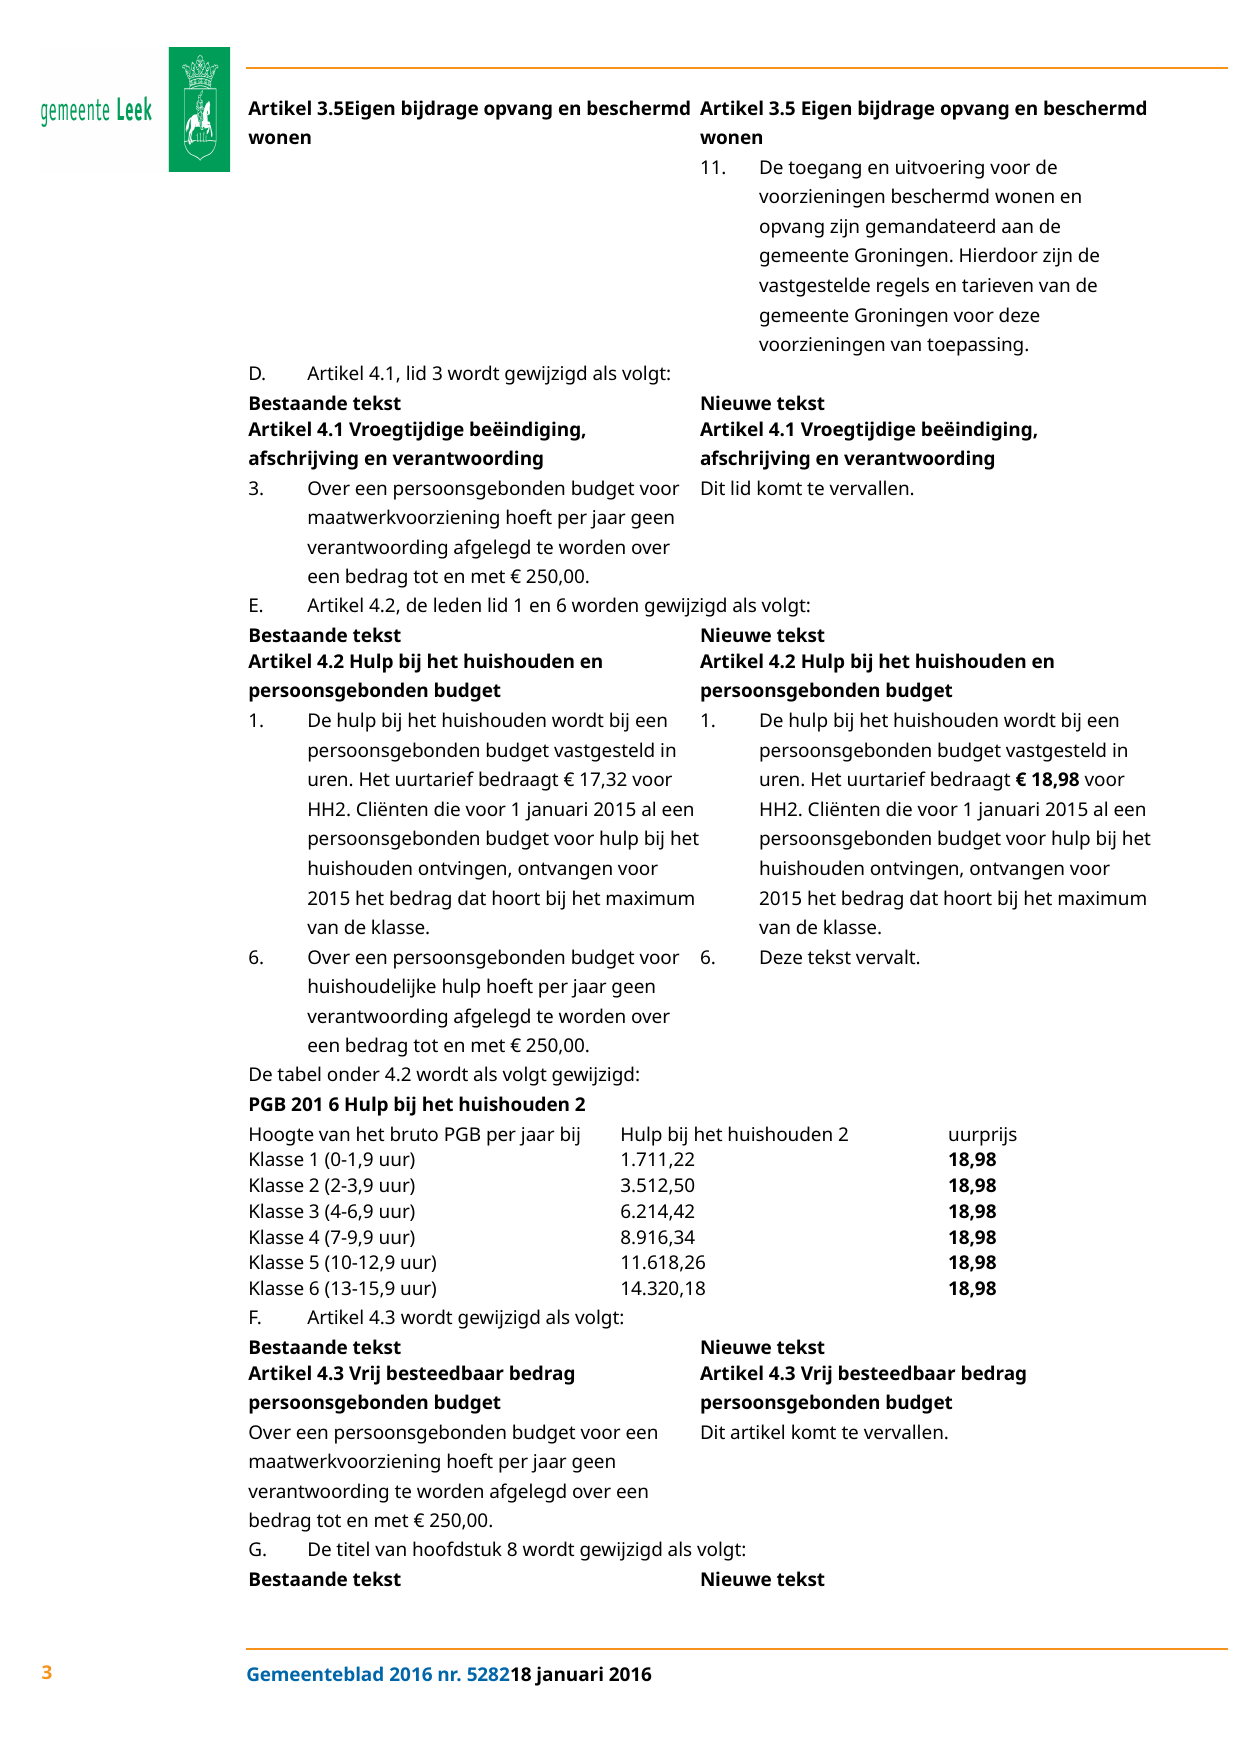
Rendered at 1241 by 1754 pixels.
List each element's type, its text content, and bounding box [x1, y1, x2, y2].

table_cell Klasse 2 (2-3,9 uur) [248, 1173, 620, 1198]
table_cell 18,98 [948, 1147, 1152, 1172]
table_header Nieuwe tekst [700, 390, 1152, 416]
table_cell Klasse 6 (13-15,9 uur) [248, 1275, 620, 1301]
table_cell Artikel 4.3 Vrij besteedbaar bedrag persoonsgebonden budget Dit artikel komt te vervallen. [700, 1360, 1152, 1533]
table_cell 6.214,42 [620, 1198, 948, 1224]
table_cell 18,98 [948, 1275, 1152, 1301]
list De titel van hoofdstuk 8 wordt gewijzigd als volgt: [248, 1537, 1152, 1562]
table_cell Klasse 4 (7-9,9 uur) [248, 1224, 620, 1249]
table_cell 1.711,22 [620, 1147, 948, 1172]
table_cell Artikel 4.3 Vrij besteedbaar bedrag persoonsgebonden budget Over een persoonsgebonden budget voor een maatwerkvoorziening hoeft per jaar geen verantwoording te worden afgelegd over een bedrag tot en met € 250,00. [248, 1360, 700, 1533]
list Artikel 4.2, de leden lid 1 en 6 worden gewijzigd als volgt: [248, 593, 1152, 618]
table_header Bestaande tekst [248, 1566, 700, 1592]
table_header Bestaande tekst [248, 390, 700, 416]
table_cell 18,98 [948, 1250, 1152, 1275]
table_header Nieuwe tekst [700, 623, 1152, 648]
table_cell 18,98 [948, 1224, 1152, 1249]
table_cell 18,98 [948, 1198, 1152, 1224]
picture [41, 47, 231, 172]
table_header uurprijs [948, 1121, 1152, 1147]
table_cell Artikel 3.5 Eigen bijdrage opvang en beschermd wonen De toegang en uitvoering voor de voorzieningen beschermd wonen en opvang zijn gemandateerd aan de gemeente Groningen. Hierdoor zijn de vastgestelde regels en tarieven van de gemeente Groningen voor deze voorzieningen van toepassing. [700, 95, 1152, 357]
table_cell Klasse 1 (0-1,9 uur) [248, 1147, 620, 1172]
table_cell Artikel 4.2 Hulp bij het huishouden en persoonsgebonden budget De hulp bij het huishouden wordt bij een persoonsgebonden budget vastgesteld in uren. Het uurtarief bedraagt € 17,32 voor HH2. Cliënten die voor 1 januari 2015 al een persoonsgebonden budget voor hulp bij het huishouden ontvingen, ontvangen voor 2015 het bedrag dat hoort bij het maximum van de klasse. Over een persoonsgebonden budget voor huishoudelijke hulp hoeft per jaar geen verantwoording afgelegd te worden over een bedrag tot en met € 250,00. [248, 648, 700, 1058]
table_header Nieuwe tekst [700, 1566, 1152, 1592]
table_cell 8.916,34 [620, 1224, 948, 1249]
table_cell 11.618,26 [620, 1250, 948, 1275]
table_cell 3.512,50 [620, 1173, 948, 1198]
table_cell Klasse 5 (10-12,9 uur) [248, 1250, 620, 1275]
table_cell Artikel 4.1 Vroegtijdige beëindiging, afschrijving en verantwoording Over een persoonsgebonden budget voor maatwerkvoorziening hoeft per jaar geen verantwoording afgelegd te worden over een bedrag tot en met € 250,00. [248, 416, 700, 589]
list Artikel 4.1, lid 3 wordt gewijzigd als volgt: [248, 360, 1152, 386]
table_cell 14.320,18 [620, 1275, 948, 1301]
table_cell Artikel 4.1 Vroegtijdige beëindiging, afschrijving en verantwoording Dit lid komt te vervallen. [700, 416, 1152, 589]
table_cell 18,98 [948, 1173, 1152, 1198]
table_header Hulp bij het huishouden 2 [620, 1121, 948, 1147]
table_header Bestaande tekst [248, 1334, 700, 1360]
table_header Nieuwe tekst [700, 1334, 1152, 1360]
table_cell Artikel 3.5Eigen bijdrage opvang en beschermd wonen [248, 95, 700, 357]
table_header Bestaande tekst [248, 623, 700, 648]
text PGB 201 6 Hulp bij het huishouden 2 [248, 1091, 1152, 1117]
list Artikel 4.3 wordt gewijzigd als volgt: [248, 1304, 1152, 1330]
table_cell Klasse 3 (4-6,9 uur) [248, 1198, 620, 1224]
text De tabel onder 4.2 wordt als volgt gewijzigd: [248, 1062, 1152, 1087]
table_header Hoogte van het bruto PGB per jaar bij [248, 1121, 620, 1147]
table_cell Artikel 4.2 Hulp bij het huishouden en persoonsgebonden budget De hulp bij het huishouden wordt bij een persoonsgebonden budget vastgesteld in uren. Het uurtarief bedraagt € 18,98 voor HH2. Cliënten die voor 1 januari 2015 al een persoonsgebonden budget voor hulp bij het huishouden ontvingen, ontvangen voor 2015 het bedrag dat hoort bij het maximum van de klasse. Deze tekst vervalt. [700, 648, 1152, 1058]
